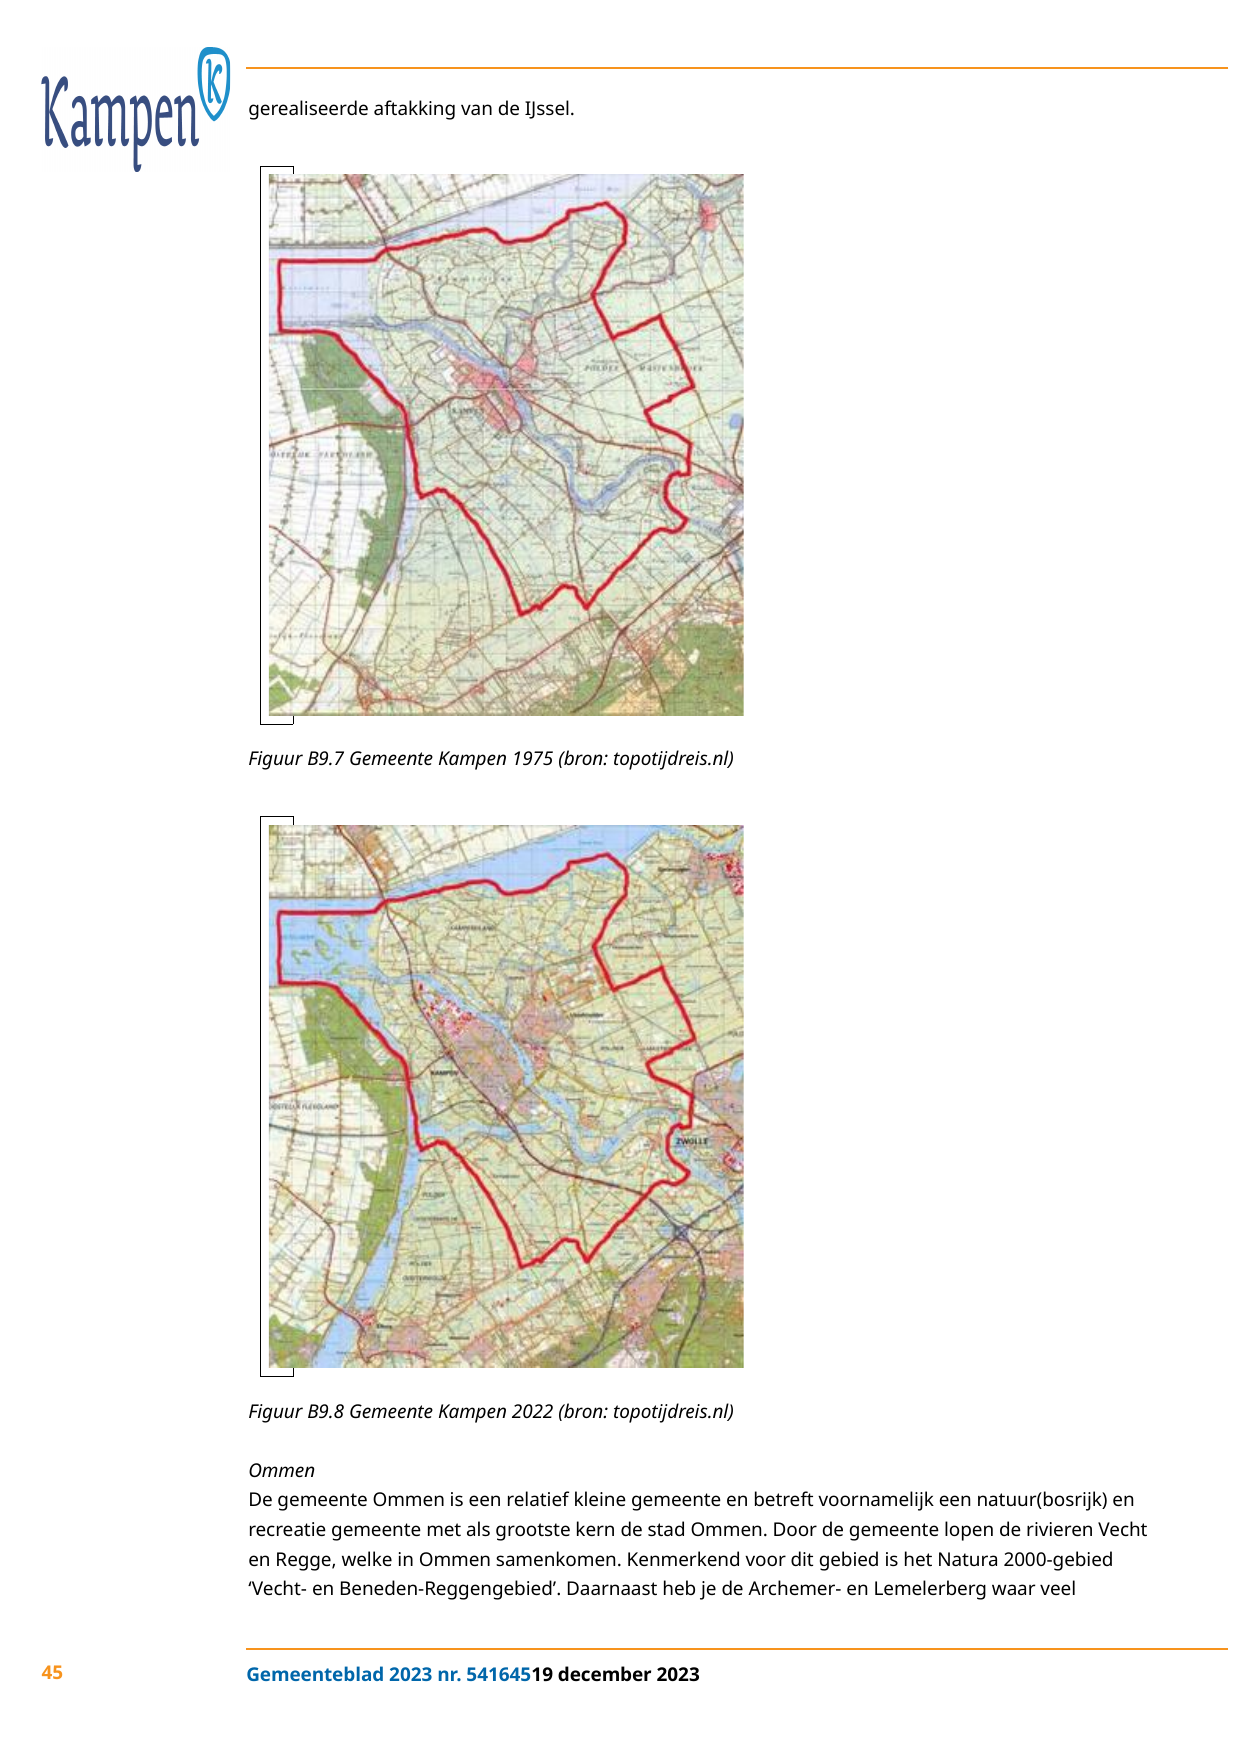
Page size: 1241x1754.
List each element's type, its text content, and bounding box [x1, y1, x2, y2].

text Figuur B9.7 Gemeente Kampen 1975 (bron: topotijdreis.nl) [248, 745, 1152, 771]
picture [268, 174, 744, 716]
text gerealiseerde aftakking van de IJssel. [248, 95, 1152, 121]
picture [268, 825, 744, 1368]
text Figuur B9.8 Gemeente Kampen 2022 (bron: topotijdreis.nl) [248, 1398, 1152, 1423]
picture [41, 47, 231, 172]
text De gemeente Ommen is een relatief kleine gemeente en betreft voornamelijk een natuur(bosrijk) en recreatie gemeente met als grootste kern de stad Ommen. Door de gemeente lopen de rivieren Vecht en Regge, welke in Ommen samenkomen. Kenmerkend voor dit gebied is het Natura 2000-gebied ‘Vecht- en Beneden-Reggengebied’. Daarnaast heb je de Archemer- en Lemelerberg waar veel [248, 1487, 1152, 1601]
text Ommen [248, 1457, 1152, 1483]
